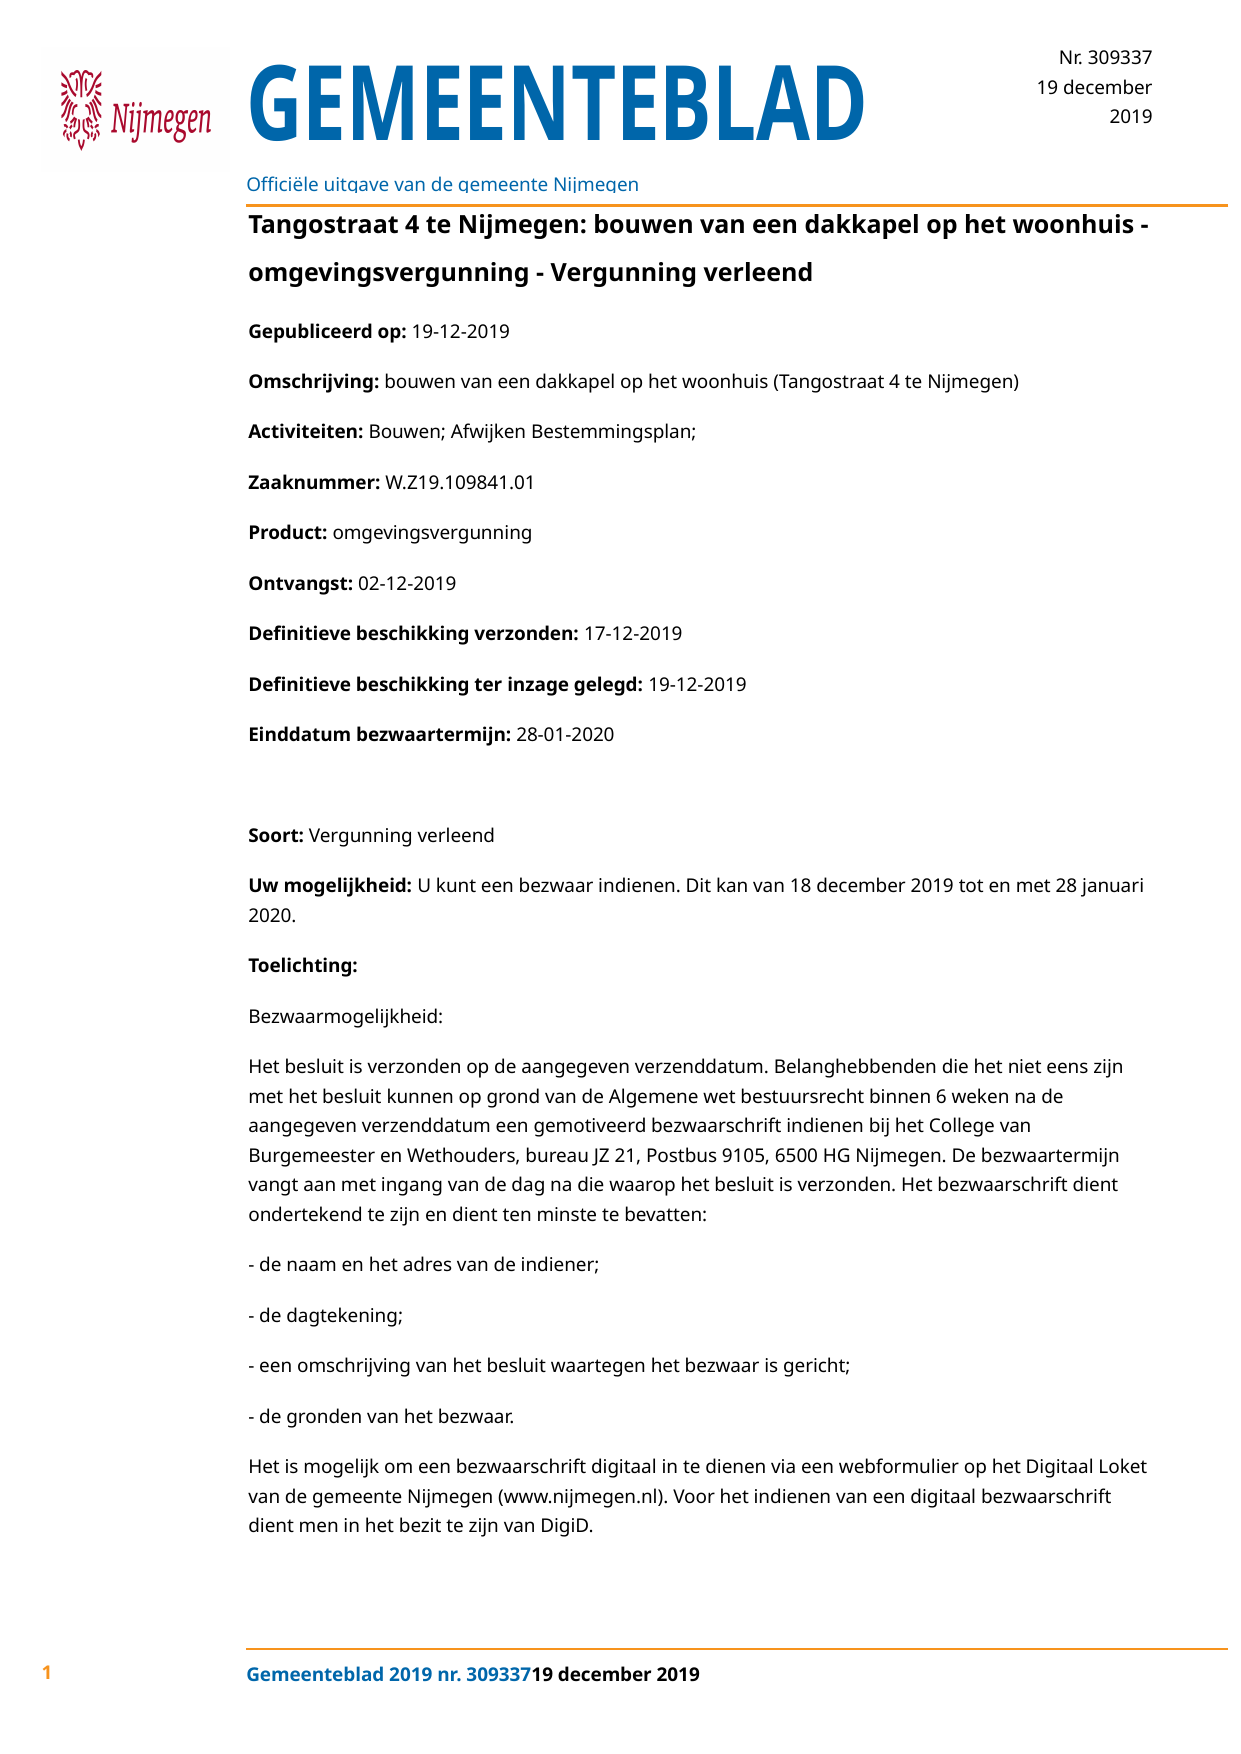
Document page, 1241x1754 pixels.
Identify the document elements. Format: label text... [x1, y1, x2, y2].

text Gepubliceerd op: 19-12-2019 [248, 318, 1152, 344]
text Het is mogelijk om een bezwaarschrift digitaal in te dienen via een webformulier op het Digitaal Loket van de gemeente Nijmegen (www.nijmegen.nl). Voor het indienen van een digitaal bezwaarschrift dient men in het bezit te zijn van DigiD. [248, 1453, 1152, 1538]
text Ontvangst: 02-12-2019 [248, 570, 1152, 596]
text Omschrijving: bouwen van een dakkapel op het woonhuis (Tangostraat 4 te Nijmegen) [248, 368, 1152, 394]
text Zaaknummer: W.Z19.109841.01 [248, 469, 1152, 495]
text - de dagtekening; [248, 1302, 1152, 1328]
text - een omschrijving van het besluit waartegen het bezwaar is gericht; [248, 1352, 1152, 1378]
text Toelichting: [248, 952, 1152, 978]
text Tangostraat 4 te Nijmegen: bouwen van een dakkapel op het woonhuis - omgevingsvergunning - Vergunning verleend [248, 207, 1152, 288]
text - de naam en het adres van de indiener; [248, 1252, 1152, 1277]
text Definitieve beschikking verzonden: 17-12-2019 [248, 620, 1152, 646]
text Einddatum bezwaartermijn: 28-01-2020 [248, 721, 1152, 747]
text Uw mogelijkheid: U kunt een bezwaar indienen. Dit kan van 18 december 2019 tot en met 28 januari 2020. [248, 872, 1152, 928]
text Product: omgevingsvergunning [248, 519, 1152, 545]
text Definitieve beschikking ter inzage gelegd: 19-12-2019 [248, 671, 1152, 697]
picture [41, 47, 231, 172]
text Activiteiten: Bouwen; Afwijken Bestemmingsplan; [248, 419, 1152, 444]
text Het besluit is verzonden op de aangegeven verzenddatum. Belanghebbenden die het niet eens zijn met het besluit kunnen op grond van de Algemene wet bestuursrecht binnen 6 weken na de aangegeven verzenddatum een gemotiveerd bezwaarschrift indienen bij het College van Burgemeester en Wethouders, bureau JZ 21, Postbus 9105, 6500 HG Nijmegen. De bezwaartermijn vangt aan met ingang van de dag na die waarop het besluit is verzonden. Het bezwaarschrift dient ondertekend te zijn en dient ten minste te bevatten: [248, 1053, 1152, 1227]
text Soort: Vergunning verleend [248, 822, 1152, 848]
text Bezwaarmogelijkheid: [248, 1003, 1152, 1029]
text - de gronden van het bezwaar. [248, 1403, 1152, 1429]
